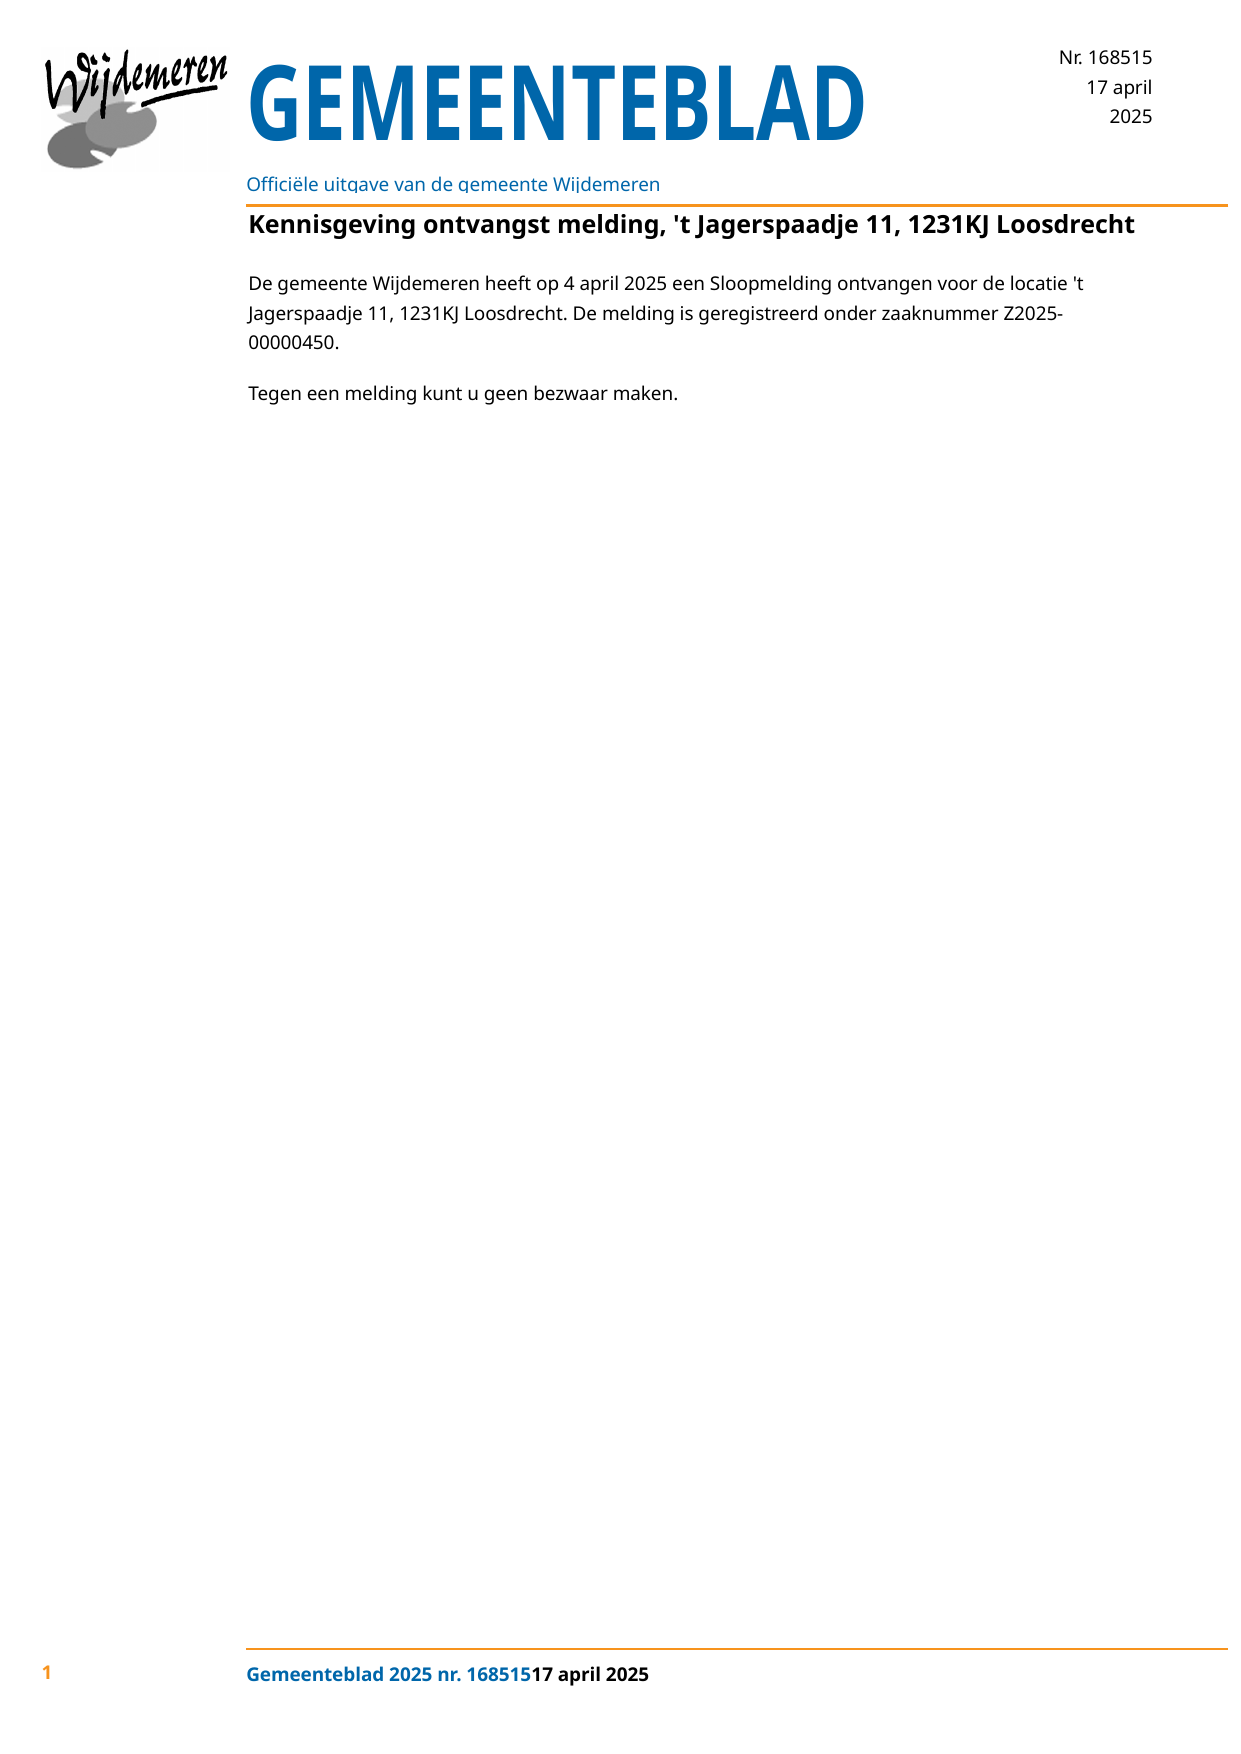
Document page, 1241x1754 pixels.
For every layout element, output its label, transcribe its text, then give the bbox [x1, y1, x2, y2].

picture [41, 47, 231, 172]
text De gemeente Wijdemeren heeft op 4 april 2025 een Sloopmelding ontvangen voor de locatie 't Jagerspaadje 11, 1231KJ Loosdrecht. De melding is geregistreerd onder zaaknummer Z2025-00000450. [248, 270, 1152, 355]
text Tegen een melding kunt u geen bezwaar maken. [248, 380, 1152, 406]
text Kennisgeving ontvangst melding, 't Jagerspaadje 11, 1231KJ Loosdrecht [248, 207, 1152, 241]
